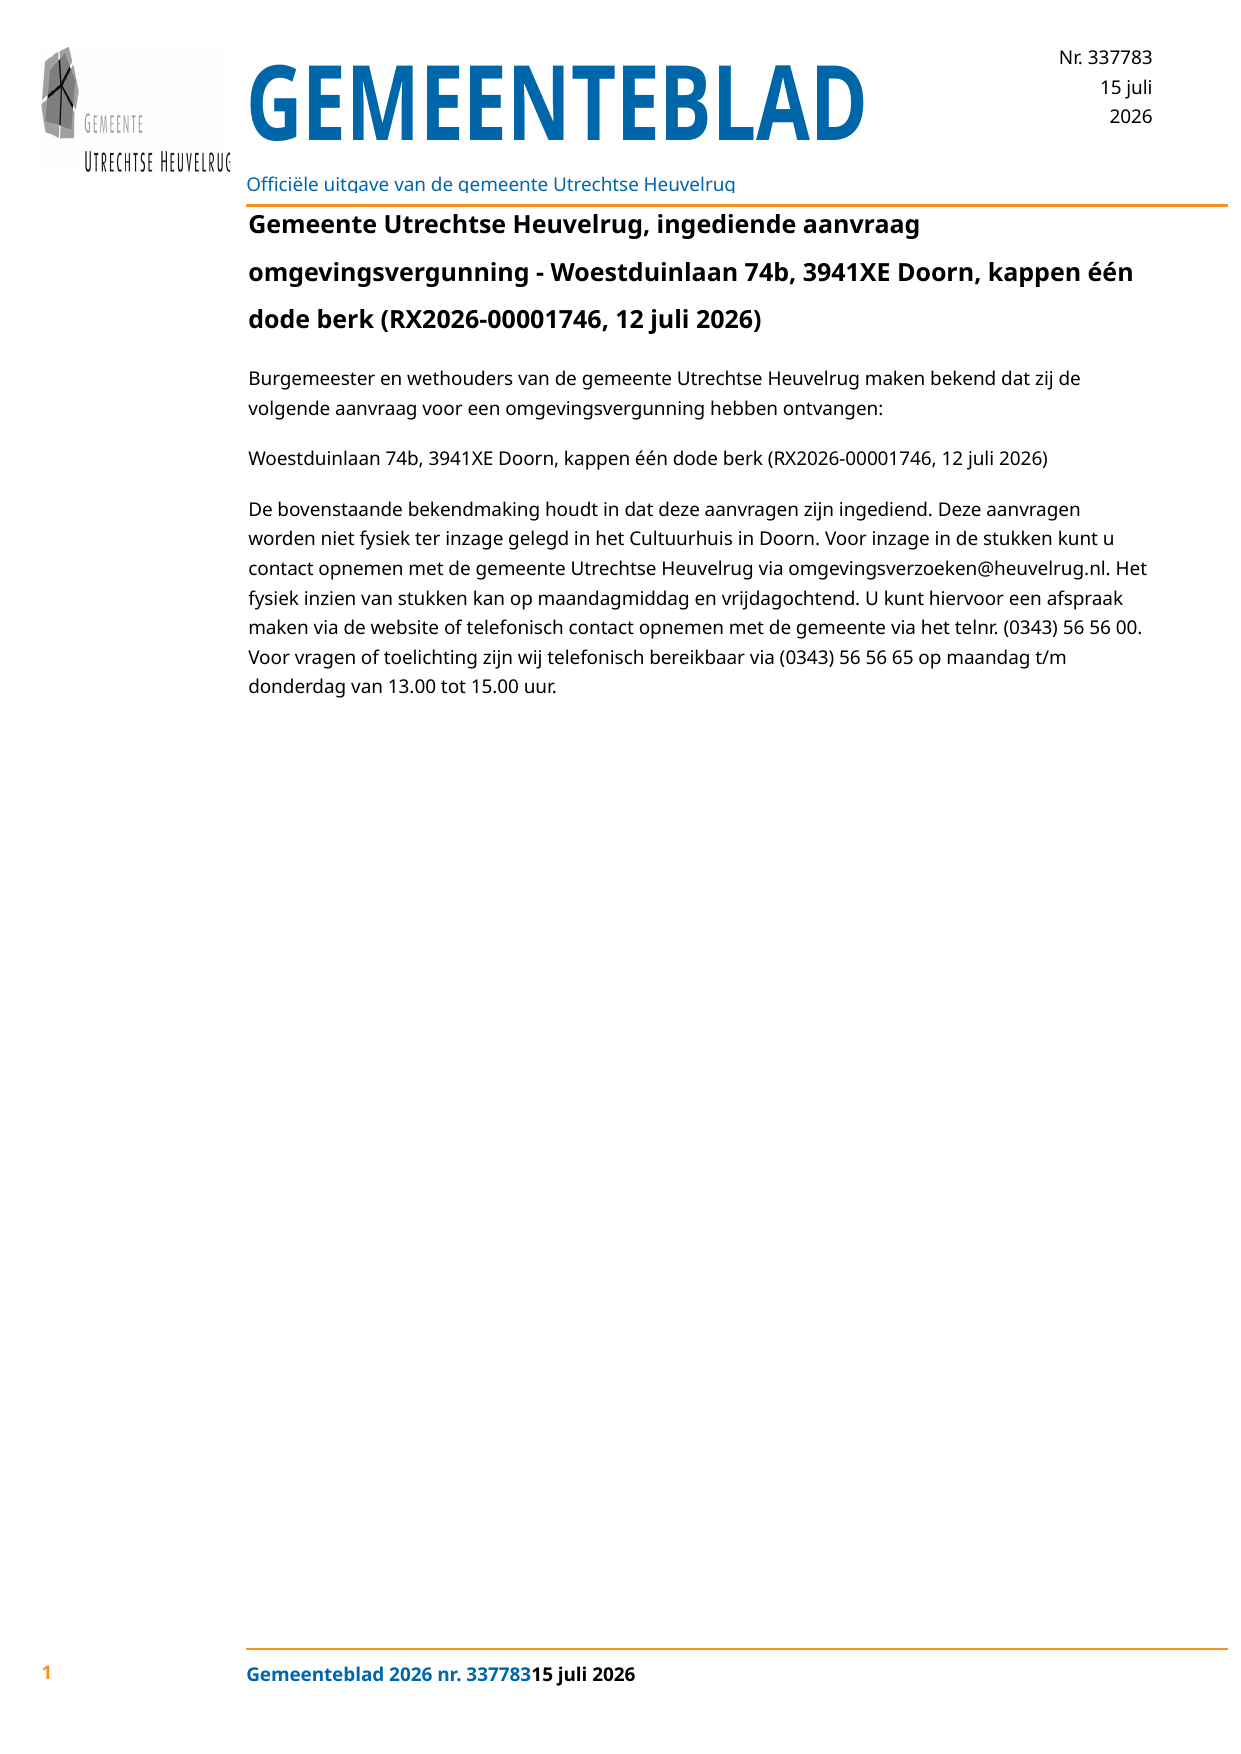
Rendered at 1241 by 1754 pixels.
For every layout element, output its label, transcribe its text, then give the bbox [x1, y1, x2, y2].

text Gemeente Utrechtse Heuvelrug, ingediende aanvraag omgevingsvergunning - Woestduinlaan 74b, 3941XE Doorn, kappen één dode berk (RX2026-00001746, 12 juli 2026) [248, 207, 1152, 336]
text De bovenstaande bekendmaking houdt in dat deze aanvragen zijn ingediend. Deze aanvragen worden niet fysiek ter inzage gelegd in het Cultuurhuis in Doorn. Voor inzage in de stukken kunt u contact opnemen met de gemeente Utrechtse Heuvelrug via omgevingsverzoeken@heuvelrug.nl. Het fysiek inzien van stukken kan op maandagmiddag en vrijdagochtend. U kunt hiervoor een afspraak maken via de website of telefonisch contact opnemen met de gemeente via het telnr. (0343) 56 56 00. Voor vragen of toelichting zijn wij telefonisch bereikbaar via (0343) 56 56 65 op maandag t/m donderdag van 13.00 tot 15.00 uur. [248, 496, 1152, 699]
text Burgemeester en wethouders van de gemeente Utrechtse Heuvelrug maken bekend dat zij de volgende aanvraag voor een omgevingsvergunning hebben ontvangen: [248, 366, 1152, 421]
text Woestduinlaan 74b, 3941XE Doorn, kappen één dode berk (RX2026-00001746, 12 juli 2026) [248, 446, 1152, 471]
picture [41, 47, 231, 172]
